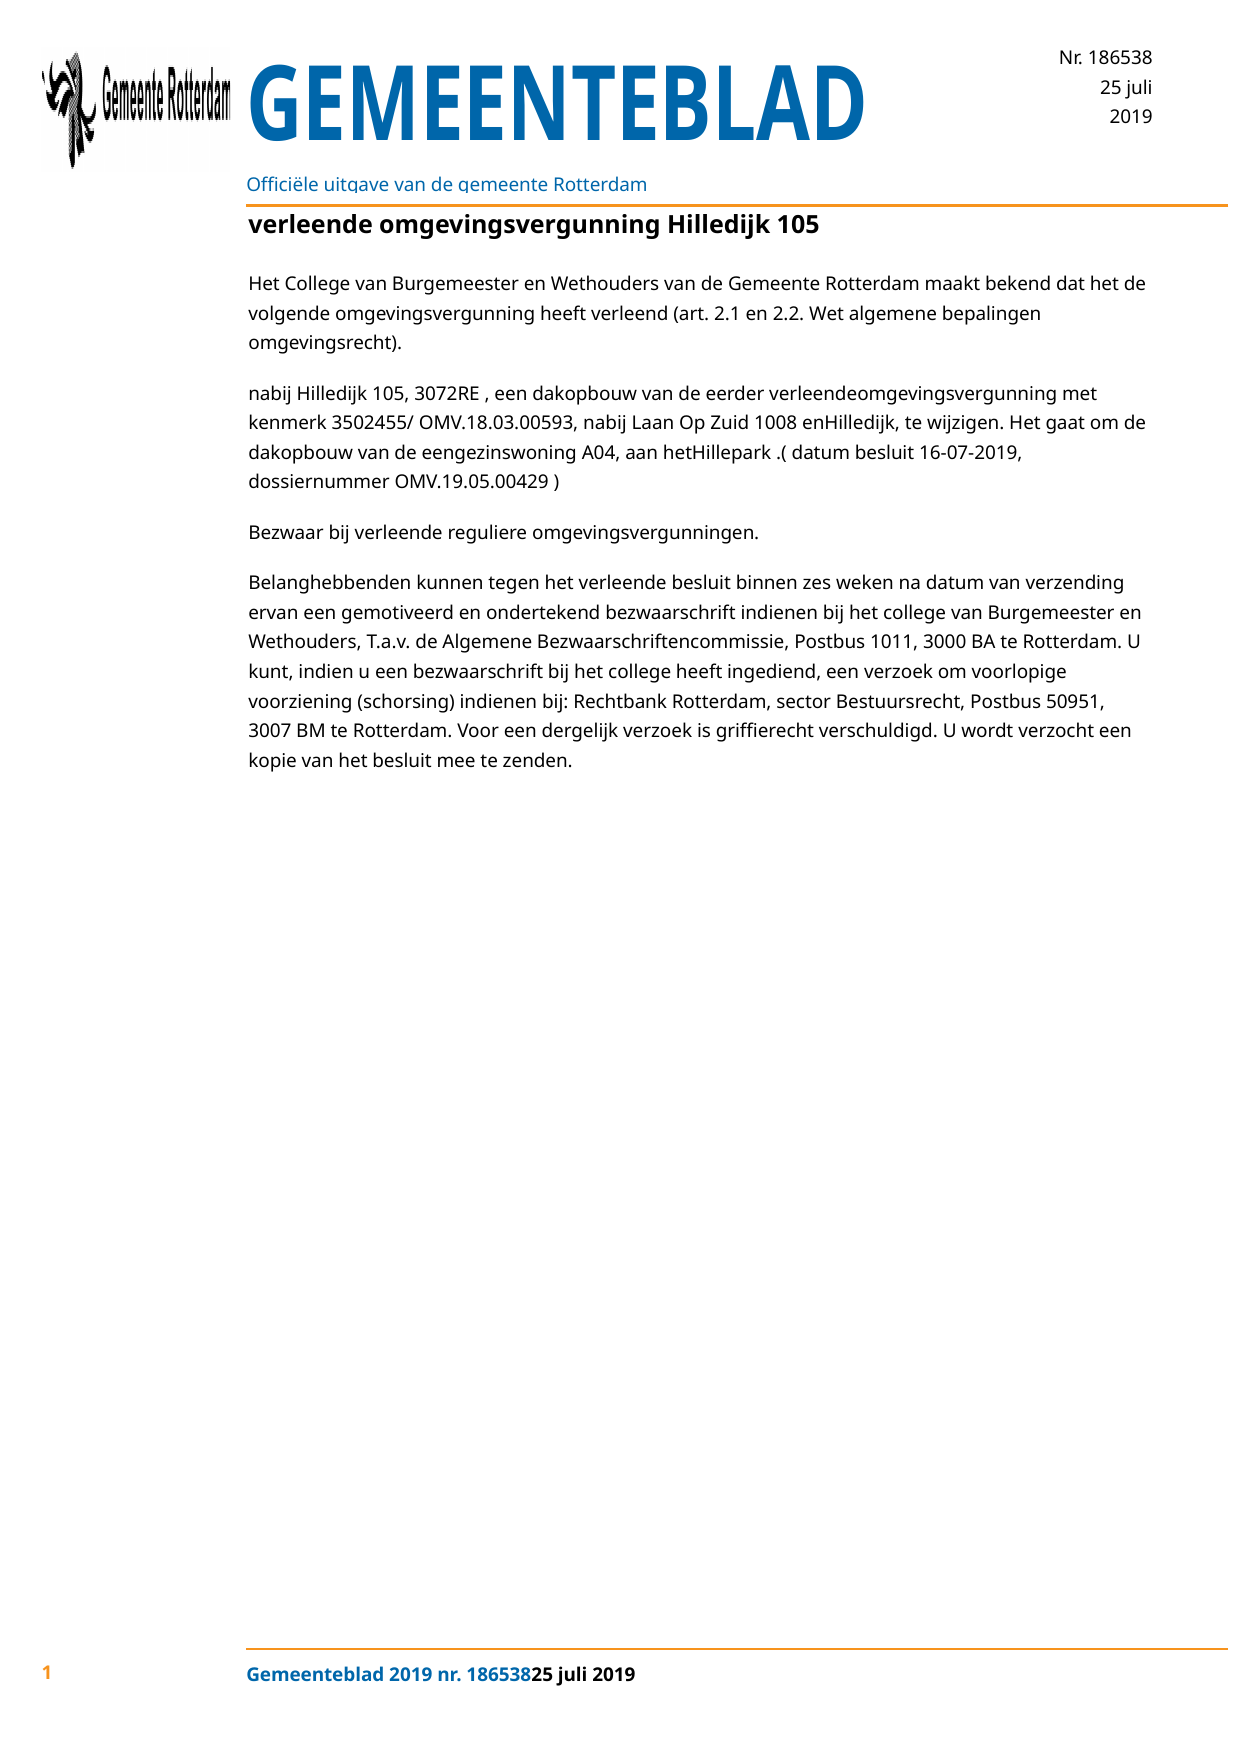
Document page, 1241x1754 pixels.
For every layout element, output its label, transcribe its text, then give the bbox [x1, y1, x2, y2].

text Bezwaar bij verleende reguliere omgevingsvergunningen. [248, 519, 1152, 545]
text Belanghebbenden kunnen tegen het verleende besluit binnen zes weken na datum van verzending ervan een gemotiveerd en ondertekend bezwaarschrift indienen bij het college van Burgemeester en Wethouders, T.a.v. de Algemene Bezwaarschriftencommissie, Postbus 1011, 3000 BA te Rotterdam. U kunt, indien u een bezwaarschrift bij het college heeft ingediend, een verzoek om voorlopige voorziening (schorsing) indienen bij: Rechtbank Rotterdam, sector Bestuursrecht, Postbus 50951, 3007 BM te Rotterdam. Voor een dergelijk verzoek is griffierecht verschuldigd. U wordt verzocht een kopie van het besluit mee te zenden. [248, 569, 1152, 773]
text nabij Hilledijk 105, 3072RE , een dakopbouw van de eerder verleendeomgevingsvergunning met kenmerk 3502455/ OMV.18.03.00593, nabij Laan Op Zuid 1008 enHilledijk, te wijzigen. Het gaat om de dakopbouw van de eengezinswoning A04, aan hetHillepark .( datum besluit 16-07-2019, dossiernummer OMV.19.05.00429 ) [248, 380, 1152, 494]
picture [41, 47, 231, 172]
text Het College van Burgemeester en Wethouders van de Gemeente Rotterdam maakt bekend dat het de volgende omgevingsvergunning heeft verleend (art. 2.1 en 2.2. Wet algemene bepalingen omgevingsrecht). [248, 270, 1152, 355]
text verleende omgevingsvergunning Hilledijk 105 [248, 207, 1152, 241]
